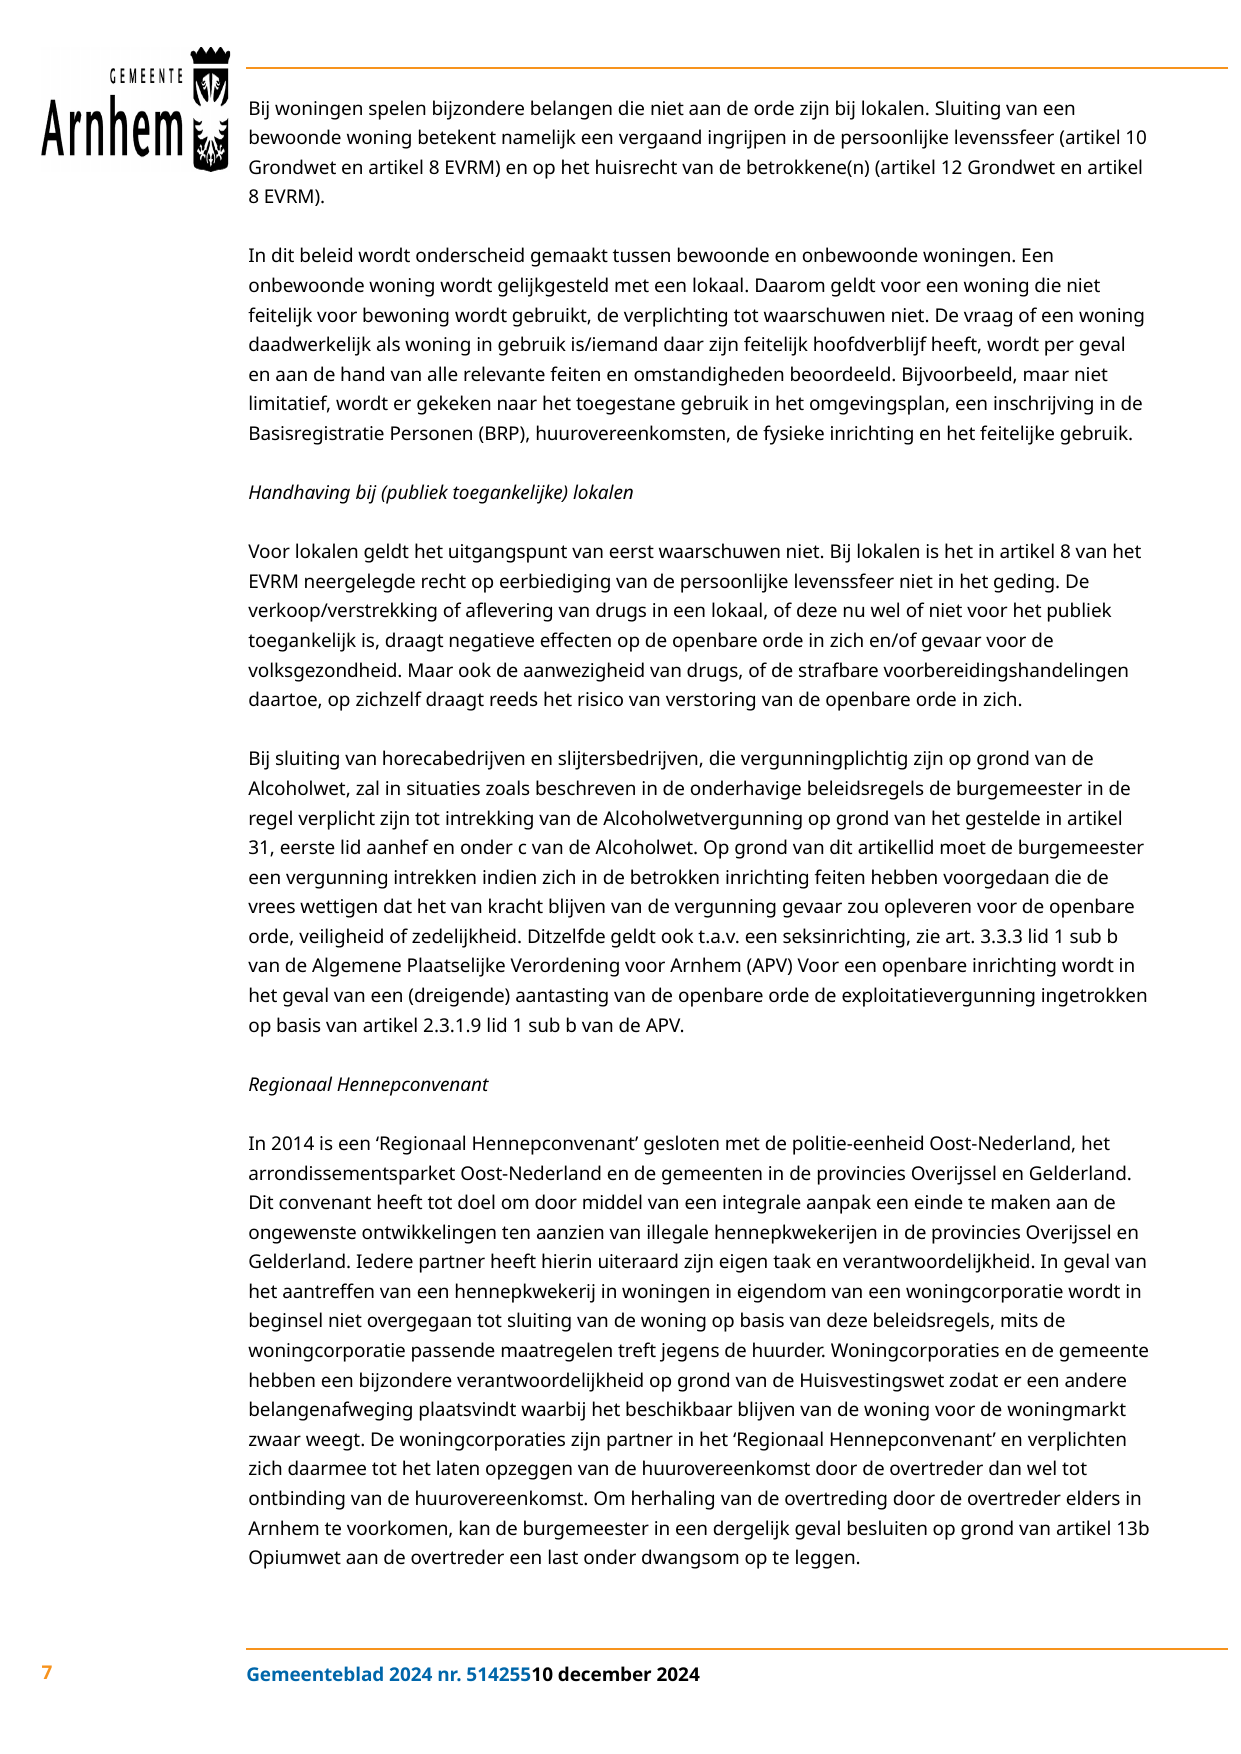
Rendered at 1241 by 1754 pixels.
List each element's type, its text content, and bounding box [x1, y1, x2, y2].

text Voor lokalen geldt het uitgangspunt van eerst waarschuwen niet. Bij lokalen is het in artikel 8 van het EVRM neergelegde recht op eerbiediging van de persoonlijke levenssfeer niet in het geding. De verkoop/verstrekking of aflevering van drugs in een lokaal, of deze nu wel of niet voor het publiek toegankelijk is, draagt negatieve effecten op de openbare orde in zich en/of gevaar voor de volksgezondheid. Maar ook de aanwezigheid van drugs, of de strafbare voorbereidingshandelingen daartoe, op zichzelf draagt reeds het risico van verstoring van de openbare orde in zich. [248, 538, 1152, 712]
text Bij woningen spelen bijzondere belangen die niet aan de orde zijn bij lokalen. Sluiting van een bewoonde woning betekent namelijk een vergaand ingrijpen in de persoonlijke levenssfeer (artikel 10 Grondwet en artikel 8 EVRM) en op het huisrecht van de betrokkene(n) (artikel 12 Grondwet en artikel 8 EVRM). [248, 95, 1152, 209]
picture [41, 47, 231, 172]
text Regionaal Hennepconvenant [248, 1071, 1152, 1097]
text Bij sluiting van horecabedrijven en slijtersbedrijven, die vergunningplichtig zijn op grond van de Alcoholwet, zal in situaties zoals beschreven in de onderhavige beleidsregels de burgemeester in de regel verplicht zijn tot intrekking van de Alcoholwetvergunning op grond van het gestelde in artikel 31, eerste lid aanhef en onder c van de Alcoholwet. Op grond van dit artikellid moet de burgemeester een vergunning intrekken indien zich in de betrokken inrichting feiten hebben voorgedaan die de vrees wettigen dat het van kracht blijven van de vergunning gevaar zou opleveren voor de openbare orde, veiligheid of zedelijkheid. Ditzelfde geldt ook t.a.v. een seksinrichting, zie art. 3.3.3 lid 1 sub b van de Algemene Plaatselijke Verordening voor Arnhem (APV) Voor een openbare inrichting wordt in het geval van een (dreigende) aantasting van de openbare orde de exploitatievergunning ingetrokken op basis van artikel 2.3.1.9 lid 1 sub b van de APV. [248, 746, 1152, 1038]
text Handhaving bij (publiek toegankelijke) lokalen [248, 479, 1152, 505]
text In dit beleid wordt onderscheid gemaakt tussen bewoonde en onbewoonde woningen. Een onbewoonde woning wordt gelijkgesteld met een lokaal. Daarom geldt voor een woning die niet feitelijk voor bewoning wordt gebruikt, de verplichting tot waarschuwen niet. De vraag of een woning daadwerkelijk als woning in gebruik is/iemand daar zijn feitelijk hoofdverblijf heeft, wordt per geval en aan de hand van alle relevante feiten en omstandigheden beoordeeld. Bijvoorbeeld, maar niet limitatief, wordt er gekeken naar het toegestane gebruik in het omgevingsplan, een inschrijving in de Basisregistratie Personen (BRP), huurovereenkomsten, de fysieke inrichting en het feitelijke gebruik. [248, 243, 1152, 446]
text In 2014 is een ‘Regionaal Hennepconvenant’ gesloten met de politie-eenheid Oost-Nederland, het arrondissementsparket Oost-Nederland en de gemeenten in de provincies Overijssel en Gelderland. Dit convenant heeft tot doel om door middel van een integrale aanpak een einde te maken aan de ongewenste ontwikkelingen ten aanzien van illegale hennepkwekerijen in de provincies Overijssel en Gelderland. Iedere partner heeft hierin uiteraard zijn eigen taak en verantwoordelijkheid. In geval van het aantreffen van een hennepkwekerij in woningen in eigendom van een woningcorporatie wordt in beginsel niet overgegaan tot sluiting van de woning op basis van deze beleidsregels, mits de woningcorporatie passende maatregelen treft jegens de huurder. Woningcorporaties en de gemeente hebben een bijzondere verantwoordelijkheid op grond van de Huisvestingswet zodat er een andere belangenafweging plaatsvindt waarbij het beschikbaar blijven van de woning voor de woningmarkt zwaar weegt. De woningcorporaties zijn partner in het ‘Regionaal Hennepconvenant’ en verplichten zich daarmee tot het laten opzeggen van de huurovereenkomst door de overtreder dan wel tot ontbinding van de huurovereenkomst. Om herhaling van de overtreding door de overtreder elders in Arnhem te voorkomen, kan de burgemeester in een dergelijk geval besluiten op grond van artikel 13b Opiumwet aan de overtreder een last onder dwangsom op te leggen. [248, 1130, 1152, 1570]
